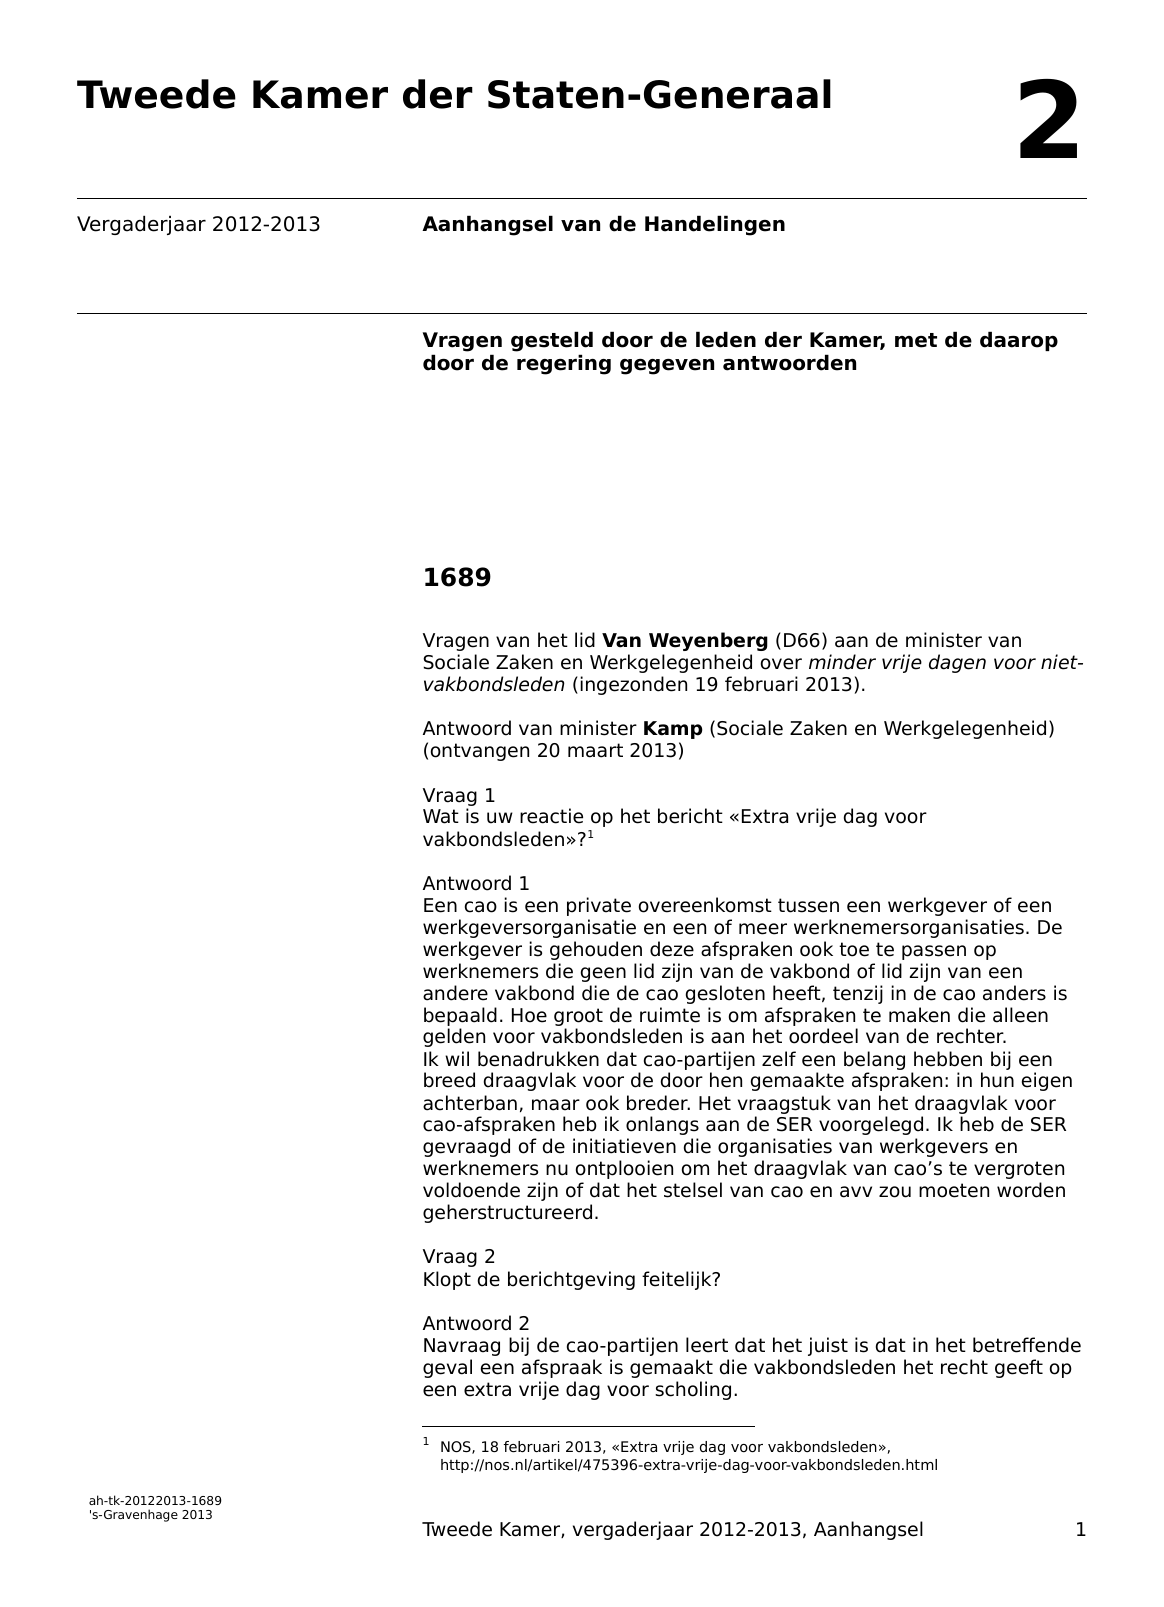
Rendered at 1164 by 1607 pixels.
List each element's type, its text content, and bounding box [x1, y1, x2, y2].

table_header Tweede Kamer der Staten-Generaal [77, 59, 886, 198]
table_header 2 [886, 59, 1087, 198]
text ah-tk-20122013-1689 [88, 1494, 323, 1508]
text Vraag 2 [422, 1246, 1087, 1268]
text Antwoord 1 [422, 873, 1087, 894]
table_cell Aanhangsel van de Handelingen [422, 199, 1087, 313]
text Navraag bij de cao-partijen leert dat het juist is dat in het betreffende geval een afspraak is gemaakt die vakbondsleden het recht geeft op een extra vrije dag voor scholing. [422, 1334, 1087, 1401]
text Antwoord 2 [422, 1313, 1087, 1334]
text Vragen van het lid Van Weyenberg (D66) aan de minister van Sociale Zaken en Werkgelegenheid over minder vrije dagen voor niet-vakbondsleden (ingezonden 19 februari 2013). [422, 630, 1087, 696]
text 's-Gravenhage 2013 [88, 1508, 323, 1522]
table_cell [77, 314, 422, 375]
table_cell Vergaderjaar 2012-2013 [77, 199, 422, 313]
table_cell Vragen gesteld door de leden der Kamer, met de daarop door de regering gegeven antwoorden [422, 314, 1087, 375]
text 1689 [422, 563, 1087, 592]
text NOS, 18 februari 2013, «Extra vrije dag voor vakbondsleden», http://nos.nl/artikel/475396-extra-vrije-dag-voor-vakbondsleden.html [422, 1435, 1087, 1474]
text Vraag 1 [422, 784, 1087, 806]
text Antwoord van minister Kamp (Sociale Zaken en Werkgelegenheid) (ontvangen 20 maart 2013) [422, 718, 1087, 762]
text Klopt de berichtgeving feitelijk? [422, 1268, 1087, 1290]
text Een cao is een private overeenkomst tussen een werkgever of een werkgeversorganisatie en een of meer werknemersorganisaties. De werkgever is gehouden deze afspraken ook toe te passen op werknemers die geen lid zijn van de vakbond of lid zijn van een andere vakbond die de cao gesloten heeft, tenzij in de cao anders is bepaald. Hoe groot de ruimte is om afspraken te maken die alleen gelden voor vakbondsleden is aan het oordeel van de rechter. [422, 894, 1087, 1048]
text Wat is uw reactie op het bericht «Extra vrije dag voor vakbondsleden»? [422, 806, 1087, 850]
text Ik wil benadrukken dat cao-partijen zelf een belang hebben bij een breed draagvlak voor de door hen gemaakte afspraken: in hun eigen achterban, maar ook breder. Het vraagstuk van het draagvlak voor cao-afspraken heb ik onlangs aan de SER voorgelegd. Ik heb de SER gevraagd of de initiatieven die organisaties van werkgevers en werknemers nu ontplooien om het draagvlak van cao’s te vergroten voldoende zijn of dat het stelsel van cao en avv zou moeten worden geherstructureerd. [422, 1048, 1087, 1224]
